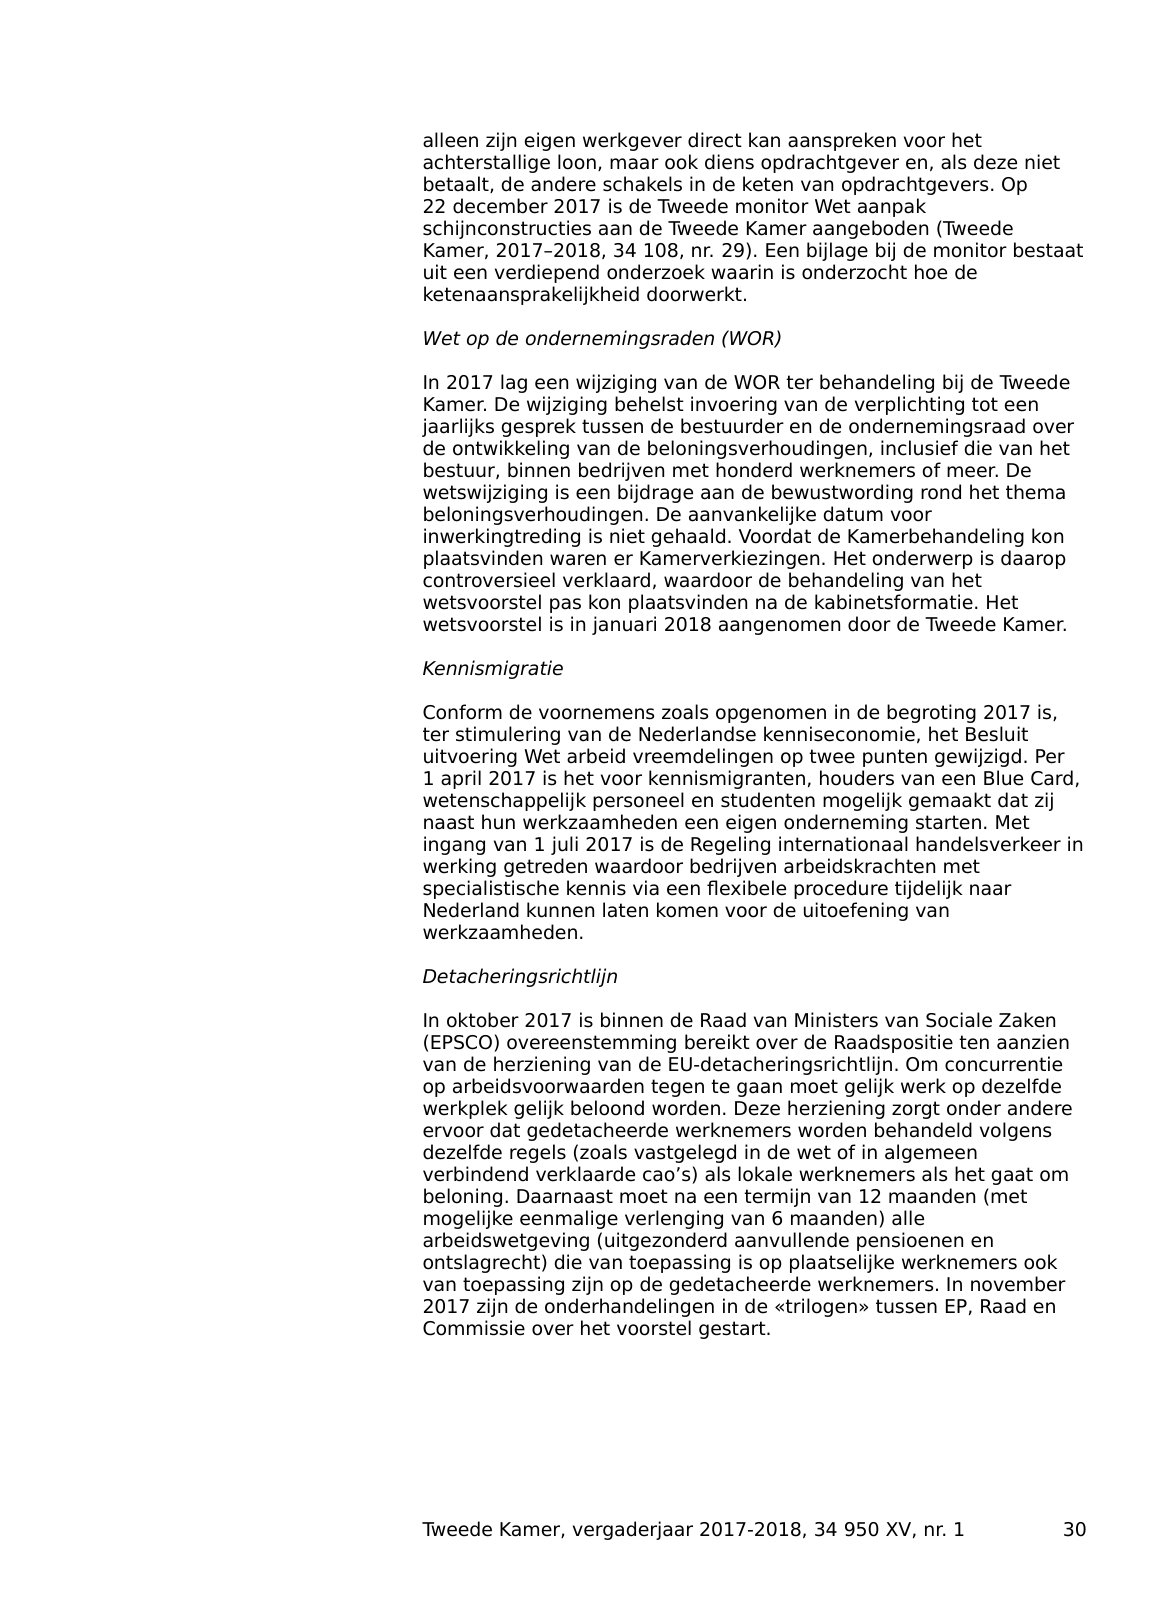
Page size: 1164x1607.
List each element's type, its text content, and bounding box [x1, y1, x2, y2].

text In 2017 lag een wijziging van de WOR ter behandeling bij de Tweede Kamer. De wijziging behelst invoering van de verplichting tot een jaarlijks gesprek tussen de bestuurder en de ondernemingsraad over de ontwikkeling van de beloningsverhoudingen, inclusief die van het bestuur, binnen bedrijven met honderd werknemers of meer. De wetswijziging is een bijdrage aan de bewustwording rond het thema beloningsverhoudingen. De aanvankelijke datum voor inwerkingtreding is niet gehaald. Voordat de Kamerbehandeling kon plaatsvinden waren er Kamerverkiezingen. Het onderwerp is daarop controversieel verklaard, waardoor de behandeling van het wetsvoorstel pas kon plaatsvinden na de kabinetsformatie. Het wetsvoorstel is in januari 2018 aangenomen door de Tweede Kamer. [422, 372, 1087, 636]
subtitle Detacheringsrichtlijn [422, 966, 1087, 988]
text Conform de voornemens zoals opgenomen in de begroting 2017 is, ter stimulering van de Nederlandse kenniseconomie, het Besluit uitvoering Wet arbeid vreemdelingen op twee punten gewijzigd. Per 1 april 2017 is het voor kennismigranten, houders van een Blue Card, wetenschappelijk personeel en studenten mogelijk gemaakt dat zij naast hun werkzaamheden een eigen onderneming starten. Met ingang van 1 juli 2017 is de Regeling internationaal handelsverkeer in werking getreden waardoor bedrijven arbeidskrachten met specialistische kennis via een flexibele procedure tijdelijk naar Nederland kunnen laten komen voor de uitoefening van werkzaamheden. [422, 702, 1087, 944]
text In oktober 2017 is binnen de Raad van Ministers van Sociale Zaken (EPSCO) overeenstemming bereikt over de Raadspositie ten aanzien van de herziening van de EU-detacheringsrichtlijn. Om concurrentie op arbeidsvoorwaarden tegen te gaan moet gelijk werk op dezelfde werkplek gelijk beloond worden. Deze herziening zorgt onder andere ervoor dat gedetacheerde werknemers worden behandeld volgens dezelfde regels (zoals vastgelegd in de wet of in algemeen verbindend verklaarde cao’s) als lokale werknemers als het gaat om beloning. Daarnaast moet na een termijn van 12 maanden (met mogelijke eenmalige verlenging van 6 maanden) alle arbeidswetgeving (uitgezonderd aanvullende pensioenen en ontslagrecht) die van toepassing is op plaatselijke werknemers ook van toepassing zijn op de gedetacheerde werknemers. In november 2017 zijn de onderhandelingen in de «trilogen» tussen EP, Raad en Commissie over het voorstel gestart. [422, 1010, 1087, 1340]
text alleen zijn eigen werkgever direct kan aanspreken voor het achterstallige loon, maar ook diens opdrachtgever en, als deze niet betaalt, de andere schakels in de keten van opdrachtgevers. Op 22 december 2017 is de Tweede monitor Wet aanpak schijnconstructies aan de Tweede Kamer aangeboden (Tweede Kamer, 2017–2018, 34 108, nr. 29). Een bijlage bij de monitor bestaat uit een verdiepend onderzoek waarin is onderzocht hoe de ketenaansprakelijkheid doorwerkt. [422, 130, 1087, 306]
subtitle Kennismigratie [422, 658, 1087, 680]
subtitle Wet op de ondernemingsraden (WOR) [422, 328, 1087, 350]
